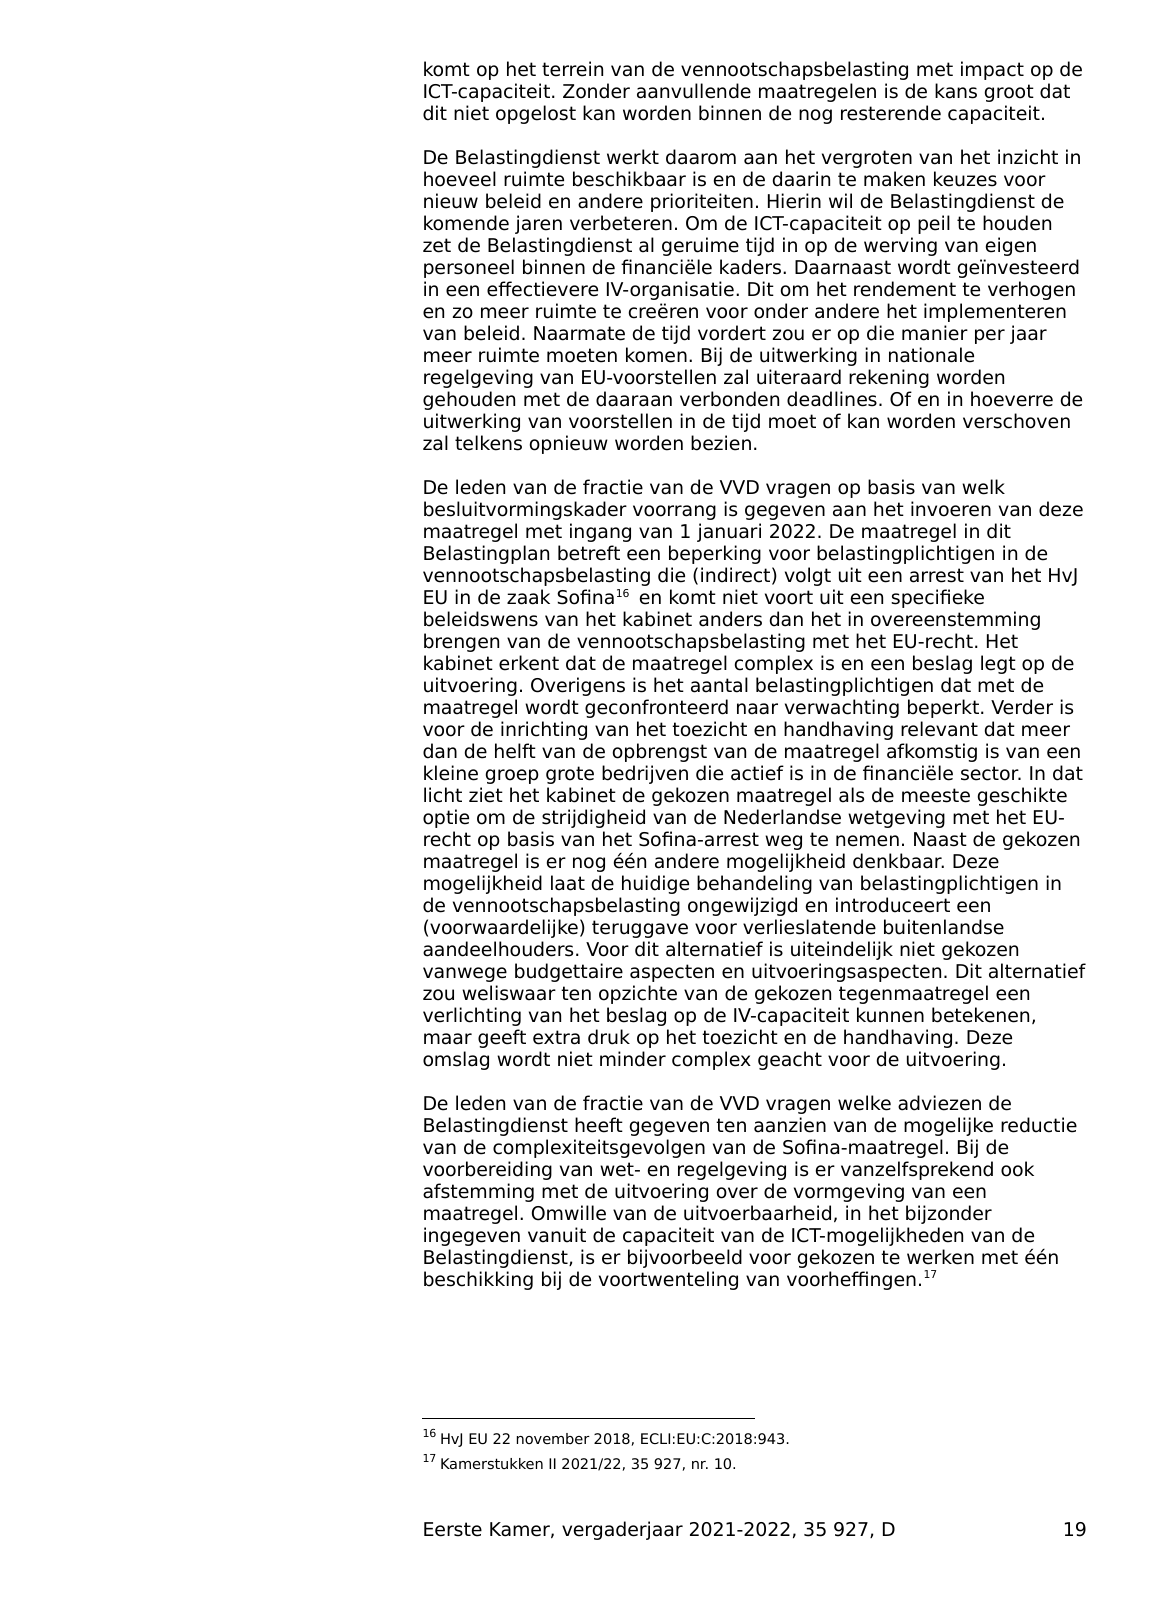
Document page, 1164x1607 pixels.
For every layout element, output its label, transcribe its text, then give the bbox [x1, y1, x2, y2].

text HvJ EU 22 november 2018, ECLI:EU:C:2018:943. [422, 1427, 1087, 1449]
text De leden van de fractie van de VVD vragen welke adviezen de Belastingdienst heeft gegeven ten aanzien van de mogelijke reductie van de complexiteitsgevolgen van de Sofina-maatregel. Bij de voorbereiding van wet- en regelgeving is er vanzelfsprekend ook afstemming met de uitvoering over de vormgeving van een maatregel. Omwille van de uitvoerbaarheid, in het bijzonder ingegeven vanuit de capaciteit van de ICT-mogelijkheden van de Belastingdienst, is er bijvoorbeeld voor gekozen te werken met één beschikking bij de voortwenteling van voorheffingen. [422, 1093, 1087, 1291]
text De leden van de fractie van de VVD vragen op basis van welk besluitvormingskader voorrang is gegeven aan het invoeren van deze maatregel met ingang van 1 januari 2022. De maatregel in dit Belastingplan betreft een beperking voor belastingplichtigen in de vennootschapsbelasting die (indirect) volgt uit een arrest van het HvJ EU in de zaak Sofina en komt niet voort uit een specifieke beleidswens van het kabinet anders dan het in overeenstemming brengen van de vennootschapsbelasting met het EU-recht. Het kabinet erkent dat de maatregel complex is en een beslag legt op de uitvoering. Overigens is het aantal belastingplichtigen dat met de maatregel wordt geconfronteerd naar verwachting beperkt. Verder is voor de inrichting van het toezicht en handhaving relevant dat meer dan de helft van de opbrengst van de maatregel afkomstig is van een kleine groep grote bedrijven die actief is in de financiële sector. In dat licht ziet het kabinet de gekozen maatregel als de meeste geschikte optie om de strijdigheid van de Nederlandse wetgeving met het EU-recht op basis van het Sofina-arrest weg te nemen. Naast de gekozen maatregel is er nog één andere mogelijkheid denkbaar. Deze mogelijkheid laat de huidige behandeling van belastingplichtigen in de vennootschapsbelasting ongewijzigd en introduceert een (voorwaardelijke) teruggave voor verlieslatende buitenlandse aandeelhouders. Voor dit alternatief is uiteindelijk niet gekozen vanwege budgettaire aspecten en uitvoeringsaspecten. Dit alternatief zou weliswaar ten opzichte van de gekozen tegenmaatregel een verlichting van het beslag op de IV-capaciteit kunnen betekenen, maar geeft extra druk op het toezicht en de handhaving. Deze omslag wordt niet minder complex geacht voor de uitvoering. [422, 477, 1087, 1071]
text De Belastingdienst werkt daarom aan het vergroten van het inzicht in hoeveel ruimte beschikbaar is en de daarin te maken keuzes voor nieuw beleid en andere prioriteiten. Hierin wil de Belastingdienst de komende jaren verbeteren. Om de ICT-capaciteit op peil te houden zet de Belastingdienst al geruime tijd in op de werving van eigen personeel binnen de financiële kaders. Daarnaast wordt geïnvesteerd in een effectievere IV-organisatie. Dit om het rendement te verhogen en zo meer ruimte te creëren voor onder andere het implementeren van beleid. Naarmate de tijd vordert zou er op die manier per jaar meer ruimte moeten komen. Bij de uitwerking in nationale regelgeving van EU-voorstellen zal uiteraard rekening worden gehouden met de daaraan verbonden deadlines. Of en in hoeverre de uitwerking van voorstellen in de tijd moet of kan worden verschoven zal telkens opnieuw worden bezien. [422, 147, 1087, 455]
text Kamerstukken II 2021/22, 35 927, nr. 10. [422, 1452, 1087, 1474]
text komt op het terrein van de vennootschapsbelasting met impact op de ICT-capaciteit. Zonder aanvullende maatregelen is de kans groot dat dit niet opgelost kan worden binnen de nog resterende capaciteit. [422, 59, 1087, 125]
